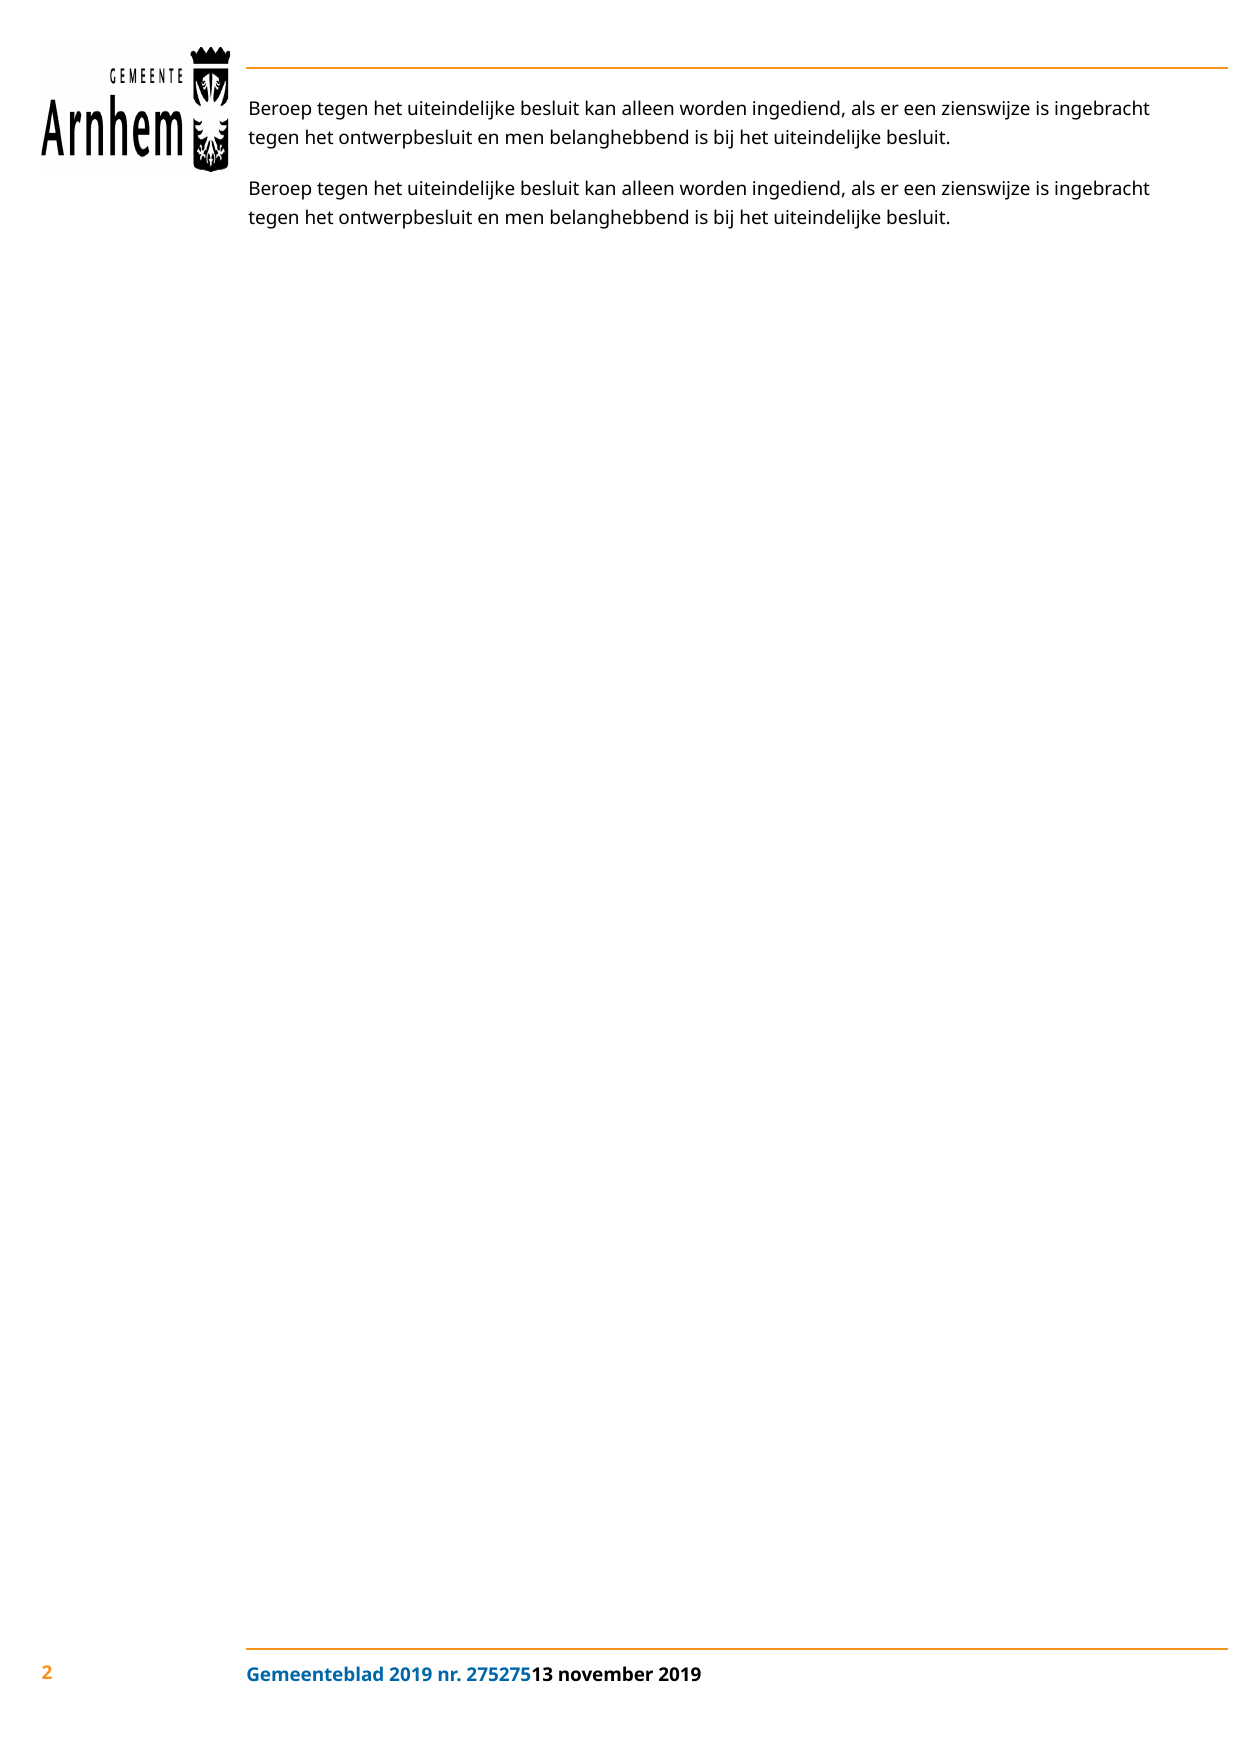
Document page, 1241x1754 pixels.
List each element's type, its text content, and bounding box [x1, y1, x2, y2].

text Beroep tegen het uiteindelijke besluit kan alleen worden ingediend, als er een zienswijze is ingebracht tegen het ontwerpbesluit en men belanghebbend is bij het uiteindelijke besluit. [248, 175, 1152, 230]
text Beroep tegen het uiteindelijke besluit kan alleen worden ingediend, als er een zienswijze is ingebracht tegen het ontwerpbesluit en men belanghebbend is bij het uiteindelijke besluit. [248, 95, 1152, 150]
picture [41, 47, 231, 172]
